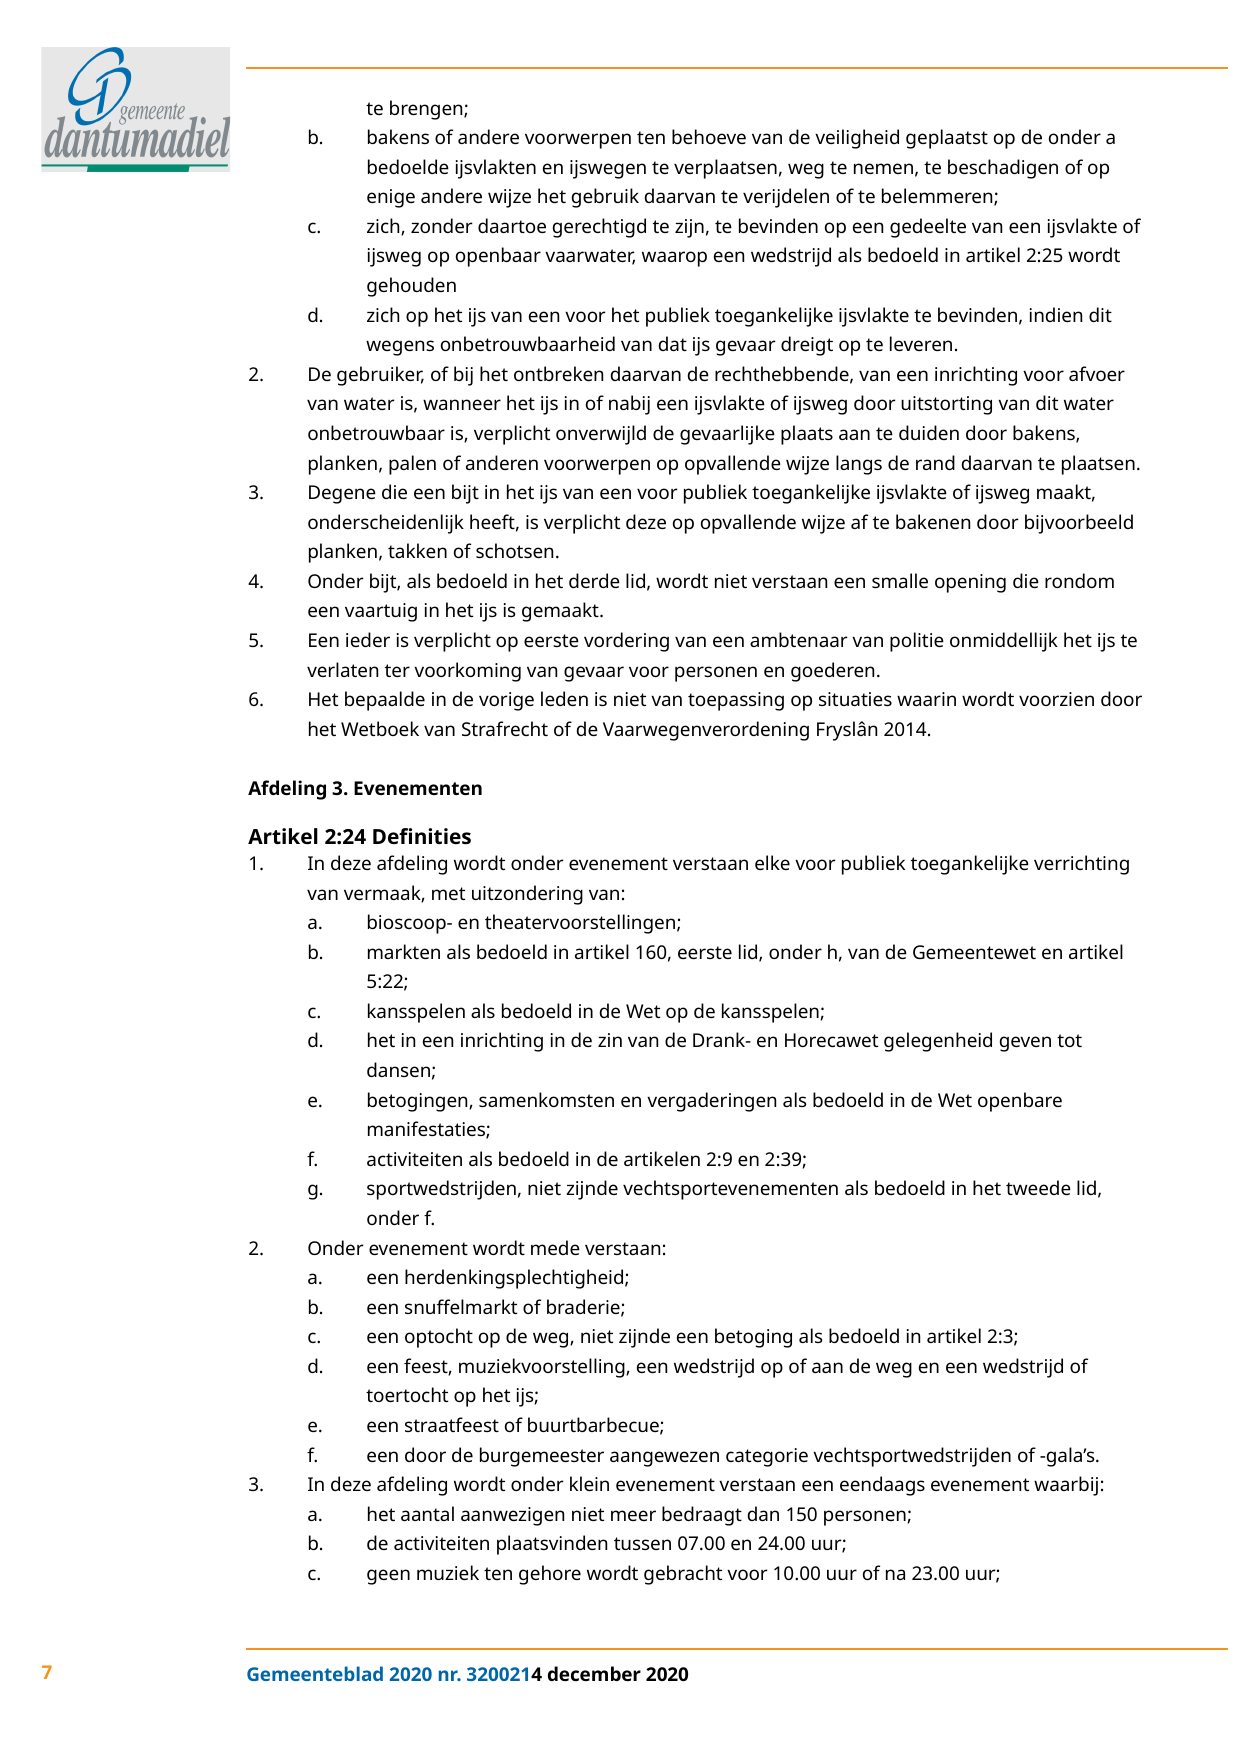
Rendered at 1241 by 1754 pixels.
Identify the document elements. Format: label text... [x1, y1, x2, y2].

list In deze afdeling wordt onder klein evenement verstaan een eendaags evenement waarbij: [248, 1471, 1152, 1497]
list de activiteiten plaatsvinden tussen 07.00 en 24.00 uur; [307, 1531, 1152, 1556]
text Artikel 2:24 Definities [248, 822, 1152, 850]
list bakens of andere voorwerpen ten behoeve van de veiligheid geplaatst op de onder a bedoelde ijsvlakten en ijswegen te verplaatsen, weg te nemen, te beschadigen of op enige andere wijze het gebruik daarvan te verijdelen of te belemmeren; [307, 124, 1152, 209]
list kansspelen als bedoeld in de Wet op de kansspelen; [307, 998, 1152, 1024]
list Onder evenement wordt mede verstaan: [248, 1235, 1152, 1261]
list een feest, muziekvoorstelling, een wedstrijd op of aan de weg en een wedstrijd of toertocht op het ijs; [307, 1353, 1152, 1408]
list het aantal aanwezigen niet meer bedraagt dan 150 personen; [307, 1501, 1152, 1527]
list geen muziek ten gehore wordt gebracht voor 10.00 uur of na 23.00 uur; [307, 1560, 1152, 1586]
list zich, zonder daartoe gerechtigd te zijn, te bevinden op een gedeelte van een ijsvlakte of ijsweg op openbaar vaarwater, waarop een wedstrijd als bedoeld in artikel 2:25 wordt gehouden [307, 213, 1152, 298]
list markten als bedoeld in artikel 160, eerste lid, onder h, van de Gemeentewet en artikel 5:22; [307, 939, 1152, 994]
list Een ieder is verplicht op eerste vordering van een ambtenaar van politie onmiddellijk het ijs te verlaten ter voorkoming van gevaar voor personen en goederen. [248, 627, 1152, 683]
list bioscoop- en theatervoorstellingen; [307, 909, 1152, 935]
text Afdeling 3. Evenementen [248, 775, 1152, 801]
list De gebruiker, of bij het ontbreken daarvan de rechthebbende, van een inrichting voor afvoer van water is, wanneer het ijs in of nabij een ijsvlakte of ijsweg door uitstorting van dit water onbetrouwbaar is, verplicht onverwijld de gevaarlijke plaats aan te duiden door bakens, planken, palen of anderen voorwerpen op opvallende wijze langs de rand daarvan te plaatsen. [248, 361, 1152, 476]
list het in een inrichting in de zin van de Drank- en Horecawet gelegenheid geven tot dansen; [307, 1028, 1152, 1083]
list Het bepaalde in de vorige leden is niet van toepassing op situaties waarin wordt voorzien door het Wetboek van Strafrecht of de Vaarwegenverordening Fryslân 2014. [248, 686, 1152, 742]
list sportwedstrijden, niet zijnde vechtsportevenementen als bedoeld in het tweede lid, onder f. [307, 1176, 1152, 1231]
list een optocht op de weg, niet zijnde een betoging als bedoeld in artikel 2:3; [307, 1323, 1152, 1349]
list te brengen; [307, 95, 1152, 121]
list In deze afdeling wordt onder evenement verstaan elke voor publiek toegankelijke verrichting van vermaak, met uitzondering van: [248, 850, 1152, 906]
list een straatfeest of buurtbarbecue; [307, 1412, 1152, 1438]
picture [41, 47, 231, 172]
list betogingen, samenkomsten en vergaderingen als bedoeld in de Wet openbare manifestaties; [307, 1087, 1152, 1142]
list Onder bijt, als bedoeld in het derde lid, wordt niet verstaan een smalle opening die rondom een vaartuig in het ijs is gemaakt. [248, 568, 1152, 623]
list een door de burgemeester aangewezen categorie vechtsportwedstrijden of -gala’s. [307, 1442, 1152, 1468]
list zich op het ijs van een voor het publiek toegankelijke ijsvlakte te bevinden, indien dit wegens onbetrouwbaarheid van dat ijs gevaar dreigt op te leveren. [307, 302, 1152, 357]
list een herdenkingsplechtigheid; [307, 1264, 1152, 1290]
list een snuffelmarkt of braderie; [307, 1294, 1152, 1320]
list Degene die een bijt in het ijs van een voor publiek toegankelijke ijsvlakte of ijsweg maakt, onderscheidenlijk heeft, is verplicht deze op opvallende wijze af te bakenen door bijvoorbeeld planken, takken of schotsen. [248, 479, 1152, 564]
list activiteiten als bedoeld in de artikelen 2:9 en 2:39; [307, 1146, 1152, 1172]
